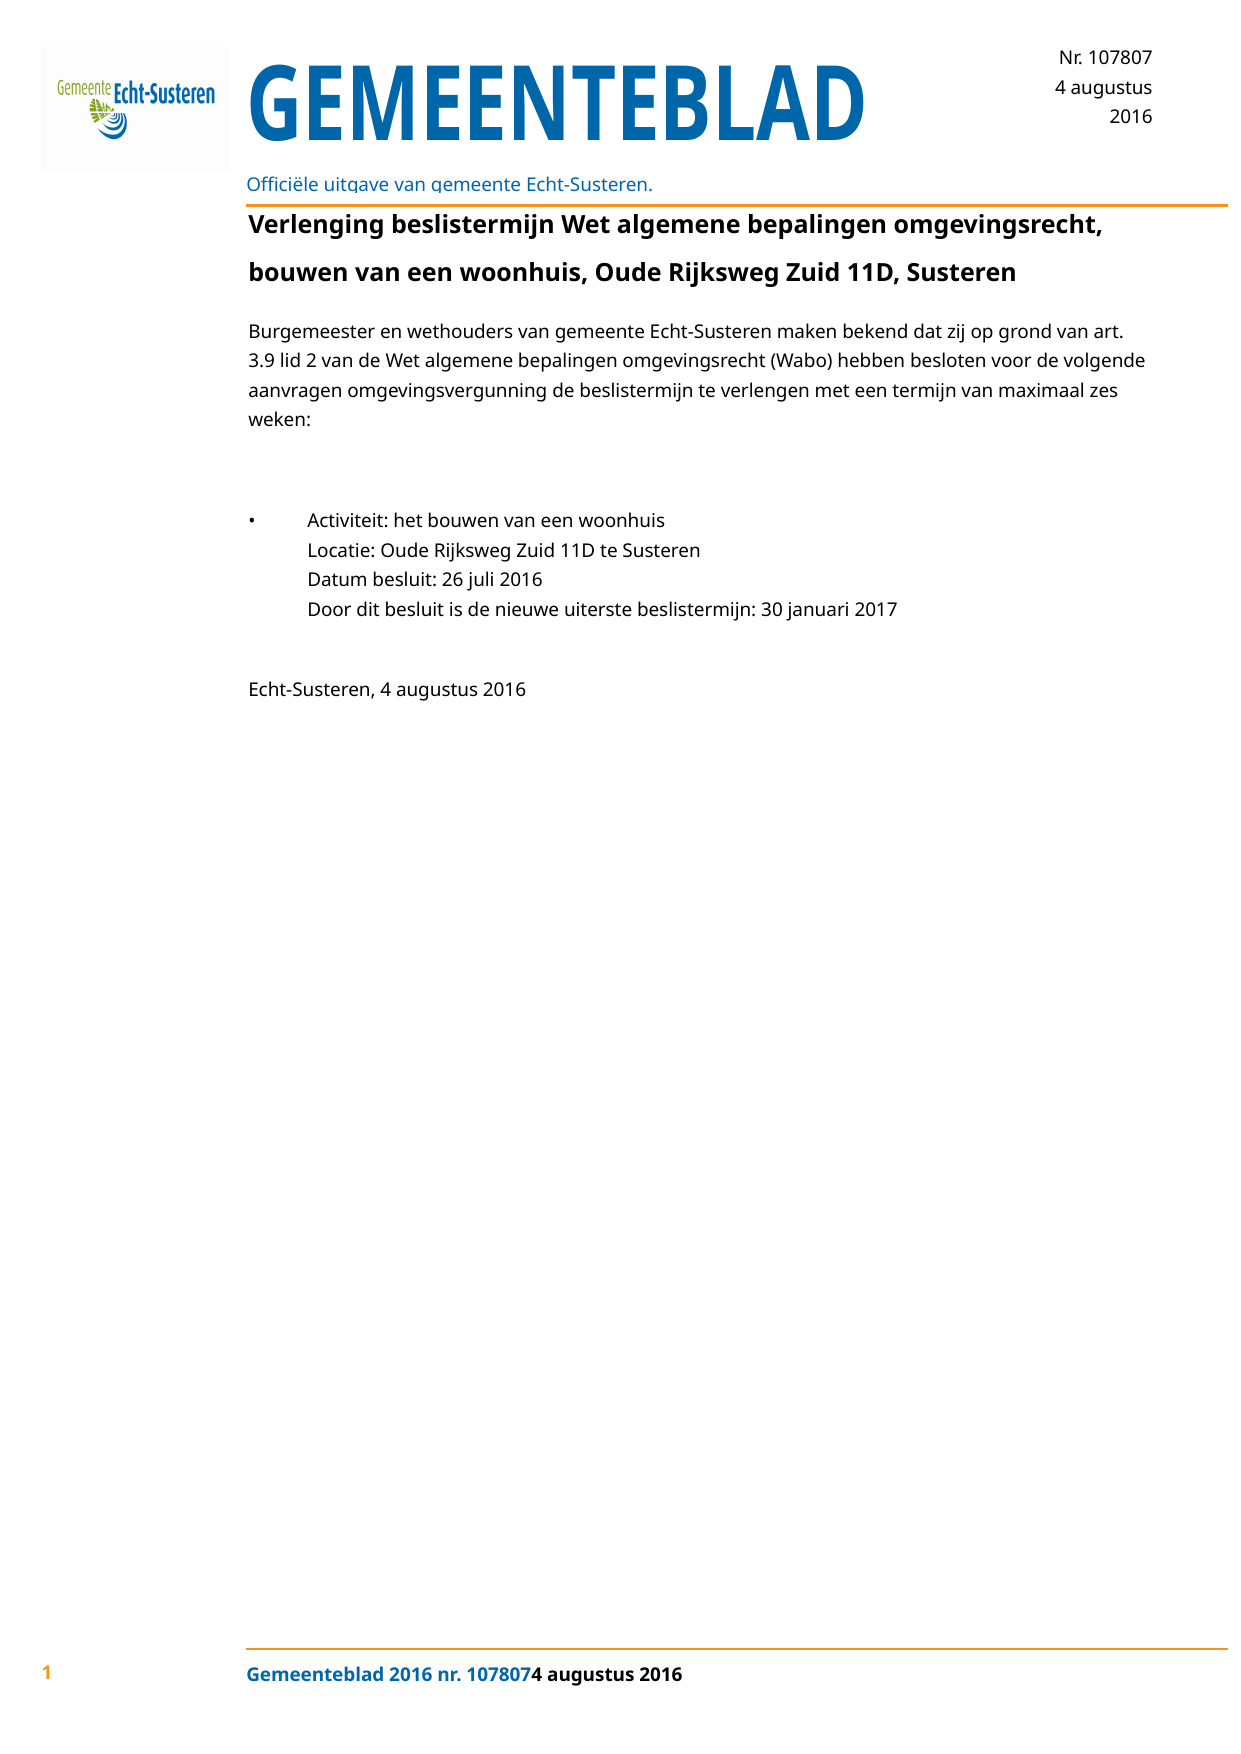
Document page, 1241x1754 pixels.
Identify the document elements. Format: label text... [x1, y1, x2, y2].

list Door dit besluit is de nieuwe uiterste beslistermijn: 30 januari 2017 [248, 596, 1152, 622]
picture [41, 47, 231, 172]
list Activiteit: het bouwen van een woonhuis [248, 507, 1152, 533]
text Burgemeester en wethouders van gemeente Echt-Susteren maken bekend dat zij op grond van art. 3.9 lid 2 van de Wet algemene bepalingen omgevingsrecht (Wabo) hebben besloten voor de volgende aanvragen omgevingsvergunning de beslistermijn te verlengen met een termijn van maximaal zes weken: [248, 318, 1152, 432]
text Echt-Susteren, 4 augustus 2016 [248, 676, 1152, 702]
text Verlenging beslistermijn Wet algemene bepalingen omgevingsrecht, bouwen van een woonhuis, Oude Rijksweg Zuid 11D, Susteren [248, 207, 1152, 288]
list Locatie: Oude Rijksweg Zuid 11D te Susteren [248, 537, 1152, 563]
list Datum besluit: 26 juli 2016 [248, 567, 1152, 592]
